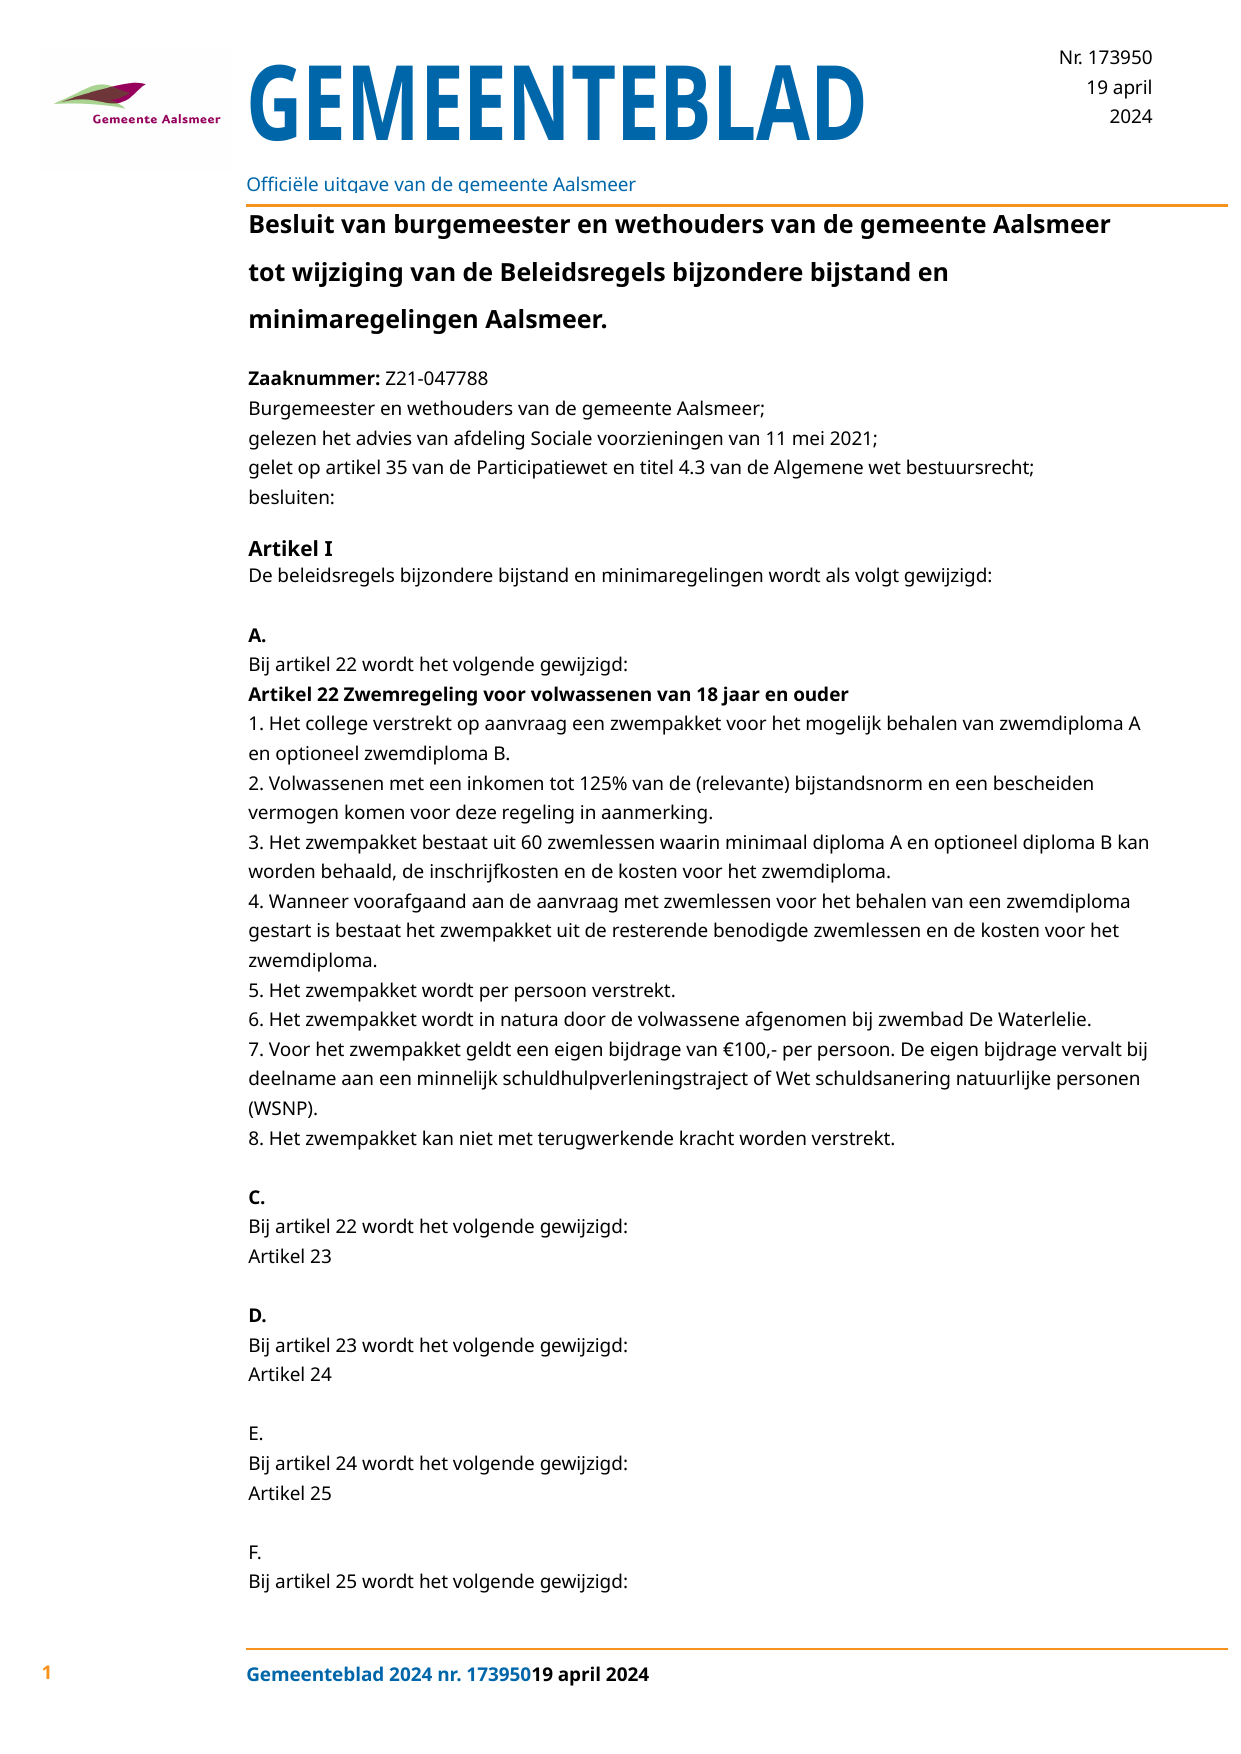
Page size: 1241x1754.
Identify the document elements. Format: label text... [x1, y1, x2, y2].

text Zaaknummer: Z21-047788 [248, 366, 1152, 391]
text Bij artikel 24 wordt het volgende gewijzigd: [248, 1450, 1152, 1476]
text D. [248, 1302, 1152, 1328]
text 4. Wanneer voorafgaand aan de aanvraag met zwemlessen voor het behalen van een zwemdiploma gestart is bestaat het zwempakket uit de resterende benodigde zwemlessen en de kosten voor het zwemdiploma. [248, 888, 1152, 973]
text Artikel I [248, 534, 1152, 563]
text 6. Het zwempakket wordt in natura door de volwassene afgenomen bij zwembad De Waterlelie. [248, 1006, 1152, 1032]
picture [41, 47, 231, 172]
text Bij artikel 22 wordt het volgende gewijzigd: [248, 651, 1152, 677]
text gelezen het advies van afdeling Sociale voorzieningen van 11 mei 2021; [248, 425, 1152, 450]
text 7. Voor het zwempakket geldt een eigen bijdrage van €100,- per persoon. De eigen bijdrage vervalt bij deelname aan een minnelijk schuldhulpverleningstraject of Wet schuldsanering natuurlijke personen (WSNP). [248, 1036, 1152, 1121]
text A. [248, 622, 1152, 648]
text Artikel 24 [248, 1361, 1152, 1387]
text Besluit van burgemeester en wethouders van de gemeente Aalsmeer tot wijziging van de Beleidsregels bijzondere bijstand en minimaregelingen Aalsmeer. [248, 207, 1152, 336]
text C. [248, 1184, 1152, 1210]
text Bij artikel 22 wordt het volgende gewijzigd: [248, 1213, 1152, 1239]
text 2. Volwassenen met een inkomen tot 125% van de (relevante) bijstandsnorm en een bescheiden vermogen komen voor deze regeling in aanmerking. [248, 770, 1152, 825]
text Artikel 22 Zwemregeling voor volwassenen van 18 jaar en ouder [248, 681, 1152, 707]
text 1. Het college verstrekt op aanvraag een zwempakket voor het mogelijk behalen van zwemdiploma A en optioneel zwemdiploma B. [248, 711, 1152, 766]
text De beleidsregels bijzondere bijstand en minimaregelingen wordt als volgt gewijzigd: [248, 563, 1152, 588]
text gelet op artikel 35 van de Participatiewet en titel 4.3 van de Algemene wet bestuursrecht; [248, 454, 1152, 480]
text 5. Het zwempakket wordt per persoon verstrekt. [248, 977, 1152, 1003]
text Burgemeester en wethouders van de gemeente Aalsmeer; [248, 395, 1152, 421]
text E. [248, 1421, 1152, 1446]
text F. [248, 1539, 1152, 1565]
text Artikel 25 [248, 1480, 1152, 1506]
text 8. Het zwempakket kan niet met terugwerkende kracht worden verstrekt. [248, 1125, 1152, 1151]
text 3. Het zwempakket bestaat uit 60 zwemlessen waarin minimaal diploma A en optioneel diploma B kan worden behaald, de inschrijfkosten en de kosten voor het zwemdiploma. [248, 829, 1152, 884]
text besluiten: [248, 484, 1152, 509]
text Artikel 23 [248, 1243, 1152, 1269]
text Bij artikel 23 wordt het volgende gewijzigd: [248, 1332, 1152, 1358]
text Bij artikel 25 wordt het volgende gewijzigd: [248, 1568, 1152, 1594]
